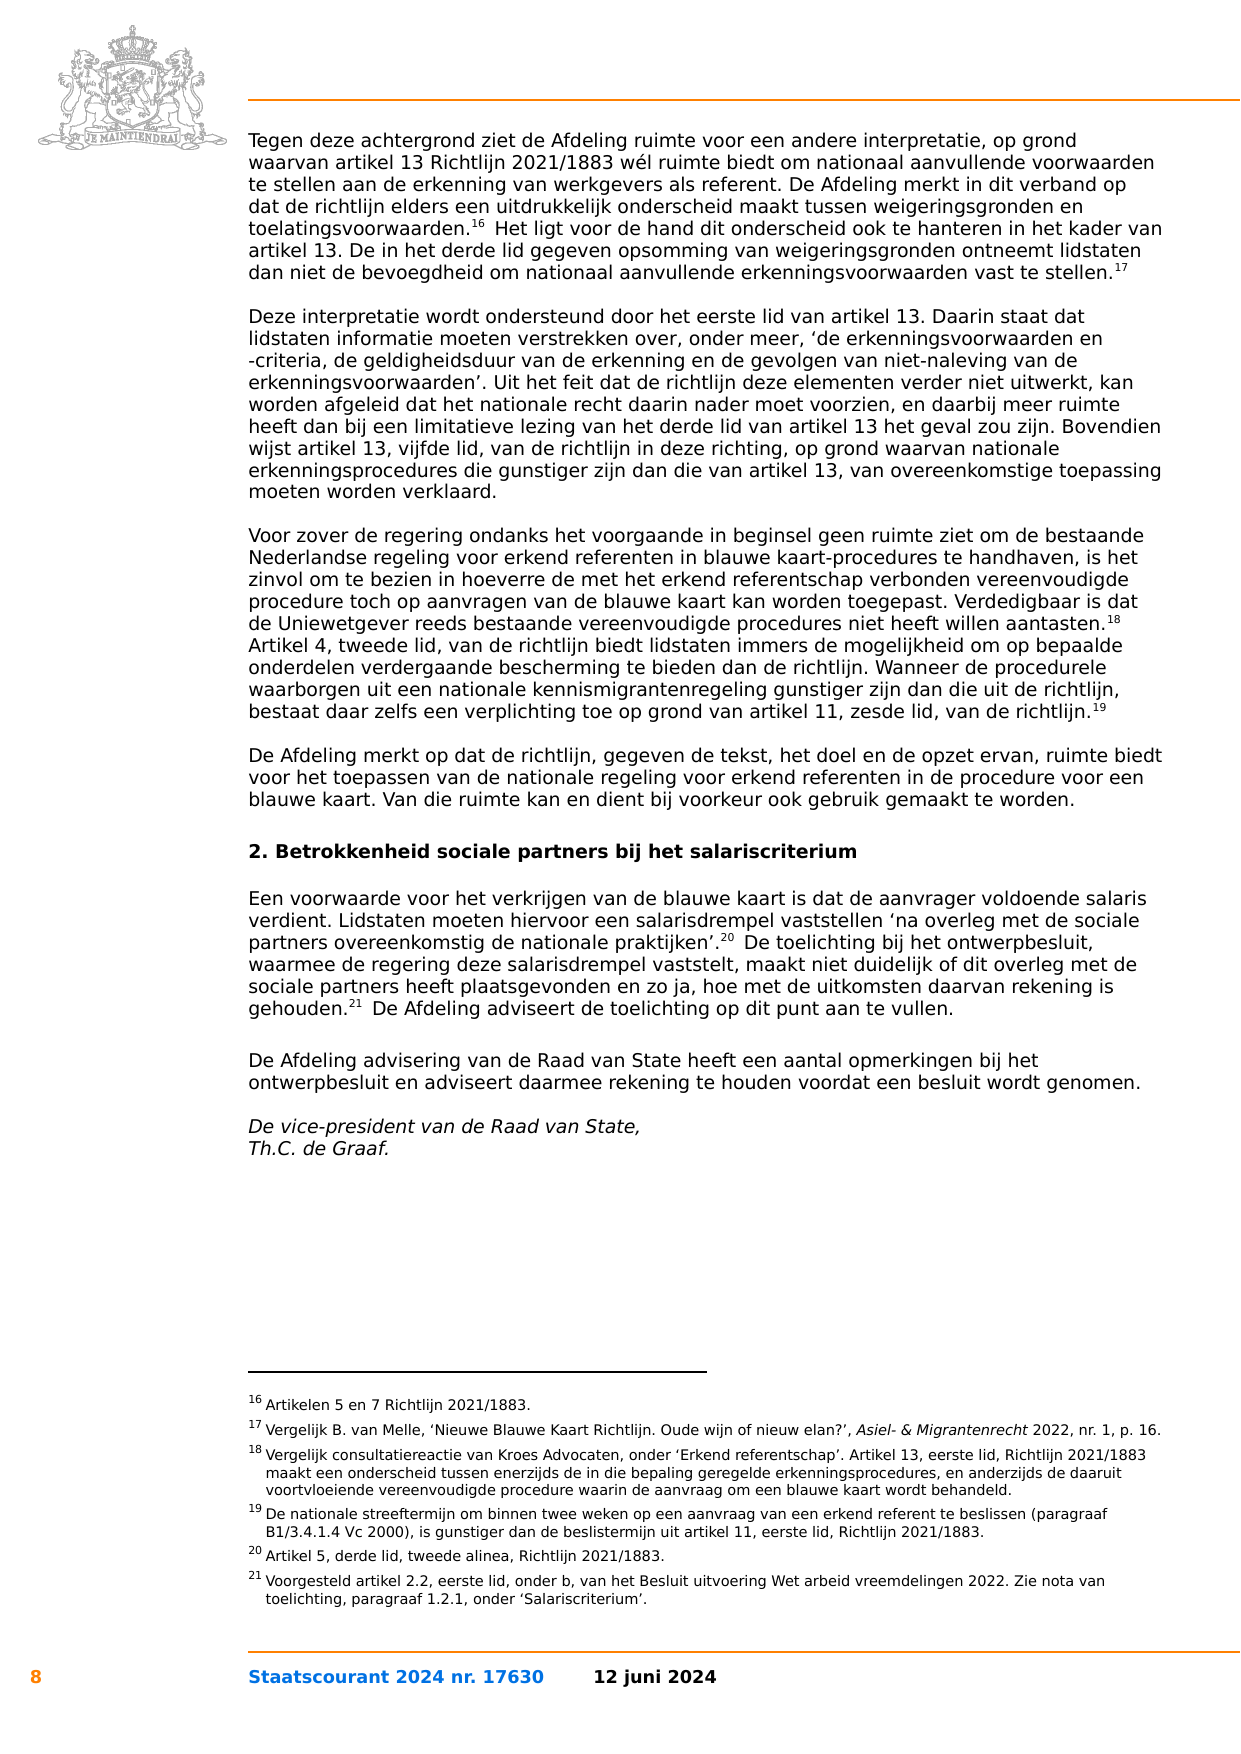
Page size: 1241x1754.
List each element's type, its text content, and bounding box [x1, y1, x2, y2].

text Tegen deze achtergrond ziet de Afdeling ruimte voor een andere interpretatie, op grond waarvan artikel 13 Richtlijn 2021/1883 wél ruimte biedt om nationaal aanvullende voorwaarden te stellen aan de erkenning van werkgevers als referent. De Afdeling merkt in dit verband op dat de richtlijn elders een uitdrukkelijk onderscheid maakt tussen weigeringsgronden en toelatingsvoorwaarden. Het ligt voor de hand dit onderscheid ook te hanteren in het kader van artikel 13. De in het derde lid gegeven opsomming van weigeringsgronden ontneemt lidstaten dan niet de bevoegdheid om nationaal aanvullende erkenningsvoorwaarden vast te stellen. [248, 130, 1163, 284]
text De nationale streeftermijn om binnen twee weken op een aanvraag van een erkend referent te beslissen (paragraaf B1/3.4.1.4 Vc 2000), is gunstiger dan de beslistermijn uit artikel 11, eerste lid, Richtlijn 2021/1883. [248, 1502, 1163, 1541]
text Voorgesteld artikel 2.2, eerste lid, onder b, van het Besluit uitvoering Wet arbeid vreemdelingen 2022. Zie nota van toelichting, paragraaf 1.2.1, onder ‘Salariscriterium’. [248, 1569, 1163, 1608]
text Een voorwaarde voor het verkrijgen van de blauwe kaart is dat de aanvrager voldoende salaris verdient. Lidstaten moeten hiervoor een salarisdrempel vaststellen ‘na overleg met de sociale partners overeenkomstig de nationale praktijken’. De toelichting bij het ontwerpbesluit, waarmee de regering deze salarisdrempel vaststelt, maakt niet duidelijk of dit overleg met de sociale partners heeft plaatsgevonden en zo ja, hoe met de uitkomsten daarvan rekening is gehouden. De Afdeling adviseert de toelichting op dit punt aan te vullen. [248, 888, 1163, 1020]
text Vergelijk consultatiereactie van Kroes Advocaten, onder ‘Erkend referentschap’. Artikel 13, eerste lid, Richtlijn 2021/1883 maakt een onderscheid tussen enerzijds de in die bepaling geregelde erkenningsprocedures, en anderzijds de daaruit voortvloeiende vereenvoudigde procedure waarin de aanvraag om een blauwe kaart wordt behandeld. [248, 1443, 1163, 1499]
text Artikel 5, derde lid, tweede alinea, Richtlijn 2021/1883. [248, 1544, 1163, 1566]
text Vergelijk B. van Melle, ‘Nieuwe Blauwe Kaart Richtlijn. Oude wijn of nieuw elan?’, Asiel- & Migrantenrecht 2022, nr. 1, p. 16. [248, 1418, 1163, 1440]
picture [38, 25, 227, 150]
text De vice-president van de Raad van State, Th.C. de Graaf. [248, 1116, 1163, 1159]
text Artikelen 5 en 7 Richtlijn 2021/1883. [248, 1393, 1163, 1415]
text De Afdeling merkt op dat de richtlijn, gegeven de tekst, het doel en de opzet ervan, ruimte biedt voor het toepassen van de nationale regeling voor erkend referenten in de procedure voor een blauwe kaart. Van die ruimte kan en dient bij voorkeur ook gebruik gemaakt te worden. [248, 745, 1163, 811]
text Voor zover de regering ondanks het voorgaande in beginsel geen ruimte ziet om de bestaande Nederlandse regeling voor erkend referenten in blauwe kaart-procedures te handhaven, is het zinvol om te bezien in hoeverre de met het erkend referentschap verbonden vereenvoudigde procedure toch op aanvragen van de blauwe kaart kan worden toegepast. Verdedigbaar is dat de Uniewetgever reeds bestaande vereenvoudigde procedures niet heeft willen aantasten. Artikel 4, tweede lid, van de richtlijn biedt lidstaten immers de mogelijkheid om op bepaalde onderdelen verdergaande bescherming te bieden dan de richtlijn. Wanneer de procedurele waarborgen uit een nationale kennismigrantenregeling gunstiger zijn dan die uit de richtlijn, bestaat daar zelfs een verplichting toe op grond van artikel 11, zesde lid, van de richtlijn. [248, 525, 1163, 723]
text De Afdeling advisering van de Raad van State heeft een aantal opmerkingen bij het ontwerpbesluit en adviseert daarmee rekening te houden voordat een besluit wordt genomen. [248, 1050, 1163, 1094]
text Deze interpretatie wordt ondersteund door het eerste lid van artikel 13. Daarin staat dat lidstaten informatie moeten verstrekken over, onder meer, ‘de erkenningsvoorwaarden en ‑criteria, de geldigheidsduur van de erkenning en de gevolgen van niet-naleving van de erkenningsvoorwaarden’. Uit het feit dat de richtlijn deze elementen verder niet uitwerkt, kan worden afgeleid dat het nationale recht daarin nader moet voorzien, en daarbij meer ruimte heeft dan bij een limitatieve lezing van het derde lid van artikel 13 het geval zou zijn. Bovendien wijst artikel 13, vijfde lid, van de richtlijn in deze richting, op grond waarvan nationale erkenningsprocedures die gunstiger zijn dan die van artikel 13, van overeenkomstige toepassing moeten worden verklaard. [248, 306, 1163, 503]
subtitle 2. Betrokkenheid sociale partners bij het salariscriterium [248, 841, 1163, 863]
